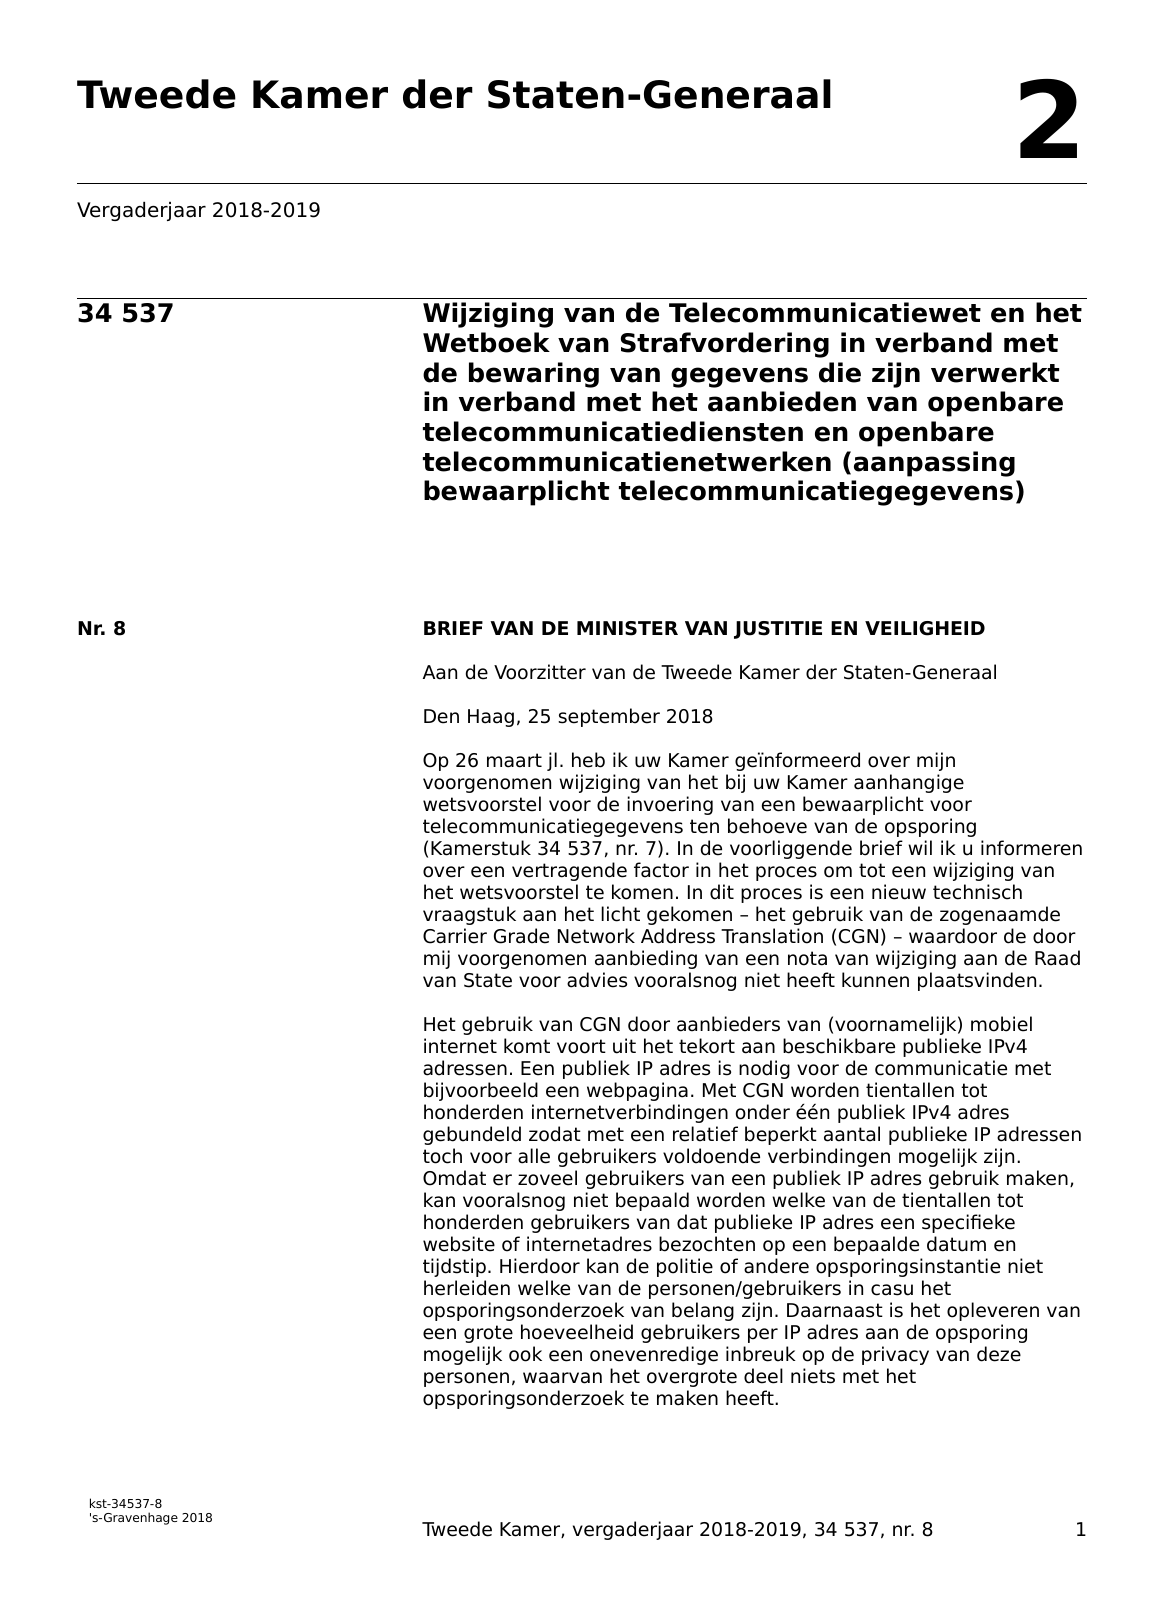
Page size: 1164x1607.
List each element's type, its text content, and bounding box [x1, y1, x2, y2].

text 's-Gravenhage 2018 [88, 1511, 323, 1525]
text Den Haag, 25 september 2018 [422, 706, 1087, 728]
subtitle 34 537 Wijziging van de Telecommunicatiewet en het Wetboek van Strafvordering in verband met de bewaring van gegevens die zijn verwerkt in verband met het aanbieden van openbare telecommunicatiediensten en openbare telecommunicatienetwerken (aanpassing bewaarplicht telecommunicatiegegevens) [77, 299, 1087, 507]
text Aan de Voorzitter van de Tweede Kamer der Staten-Generaal [422, 662, 1087, 684]
text Op 26 maart jl. heb ik uw Kamer geïnformeerd over mijn voorgenomen wijziging van het bij uw Kamer aanhangige wetsvoorstel voor de invoering van een bewaarplicht voor telecommunicatiegegevens ten behoeve van de opsporing (Kamerstuk 34 537, nr. 7). In de voorliggende brief wil ik u informeren over een vertragende factor in het proces om tot een wijziging van het wetsvoorstel te komen. In dit proces is een nieuw technisch vraagstuk aan het licht gekomen – het gebruik van de zogenaamde Carrier Grade Network Address Translation (CGN) – waardoor de door mij voorgenomen aanbieding van een nota van wijziging aan de Raad van State voor advies vooralsnog niet heeft kunnen plaatsvinden. [422, 750, 1087, 992]
text kst-34537-8 [88, 1497, 323, 1511]
table_header Tweede Kamer der Staten-Generaal [77, 59, 886, 183]
text Het gebruik van CGN door aanbieders van (voornamelijk) mobiel internet komt voort uit het tekort aan beschikbare publieke IPv4 adressen. Een publiek IP adres is nodig voor de communicatie met bijvoorbeeld een webpagina. Met CGN worden tientallen tot honderden internetverbindingen onder één publiek IPv4 adres gebundeld zodat met een relatief beperkt aantal publieke IP adressen toch voor alle gebruikers voldoende verbindingen mogelijk zijn. Omdat er zoveel gebruikers van een publiek IP adres gebruik maken, kan vooralsnog niet bepaald worden welke van de tientallen tot honderden gebruikers van dat publieke IP adres een specifieke website of internetadres bezochten op een bepaalde datum en tijdstip. Hierdoor kan de politie of andere opsporingsinstantie niet herleiden welke van de personen/gebruikers in casu het opsporingsonderzoek van belang zijn. Daarnaast is het opleveren van een grote hoeveelheid gebruikers per IP adres aan de opsporing mogelijk ook een onevenredige inbreuk op de privacy van deze personen, waarvan het overgrote deel niets met het opsporingsonderzoek te maken heeft. [422, 1014, 1087, 1410]
table_cell Vergaderjaar 2018-2019 [77, 184, 1087, 298]
subtitle Nr. 8 BRIEF VAN DE MINISTER VAN JUSTITIE EN VEILIGHEID [77, 618, 1087, 640]
table_header 2 [886, 59, 1087, 183]
